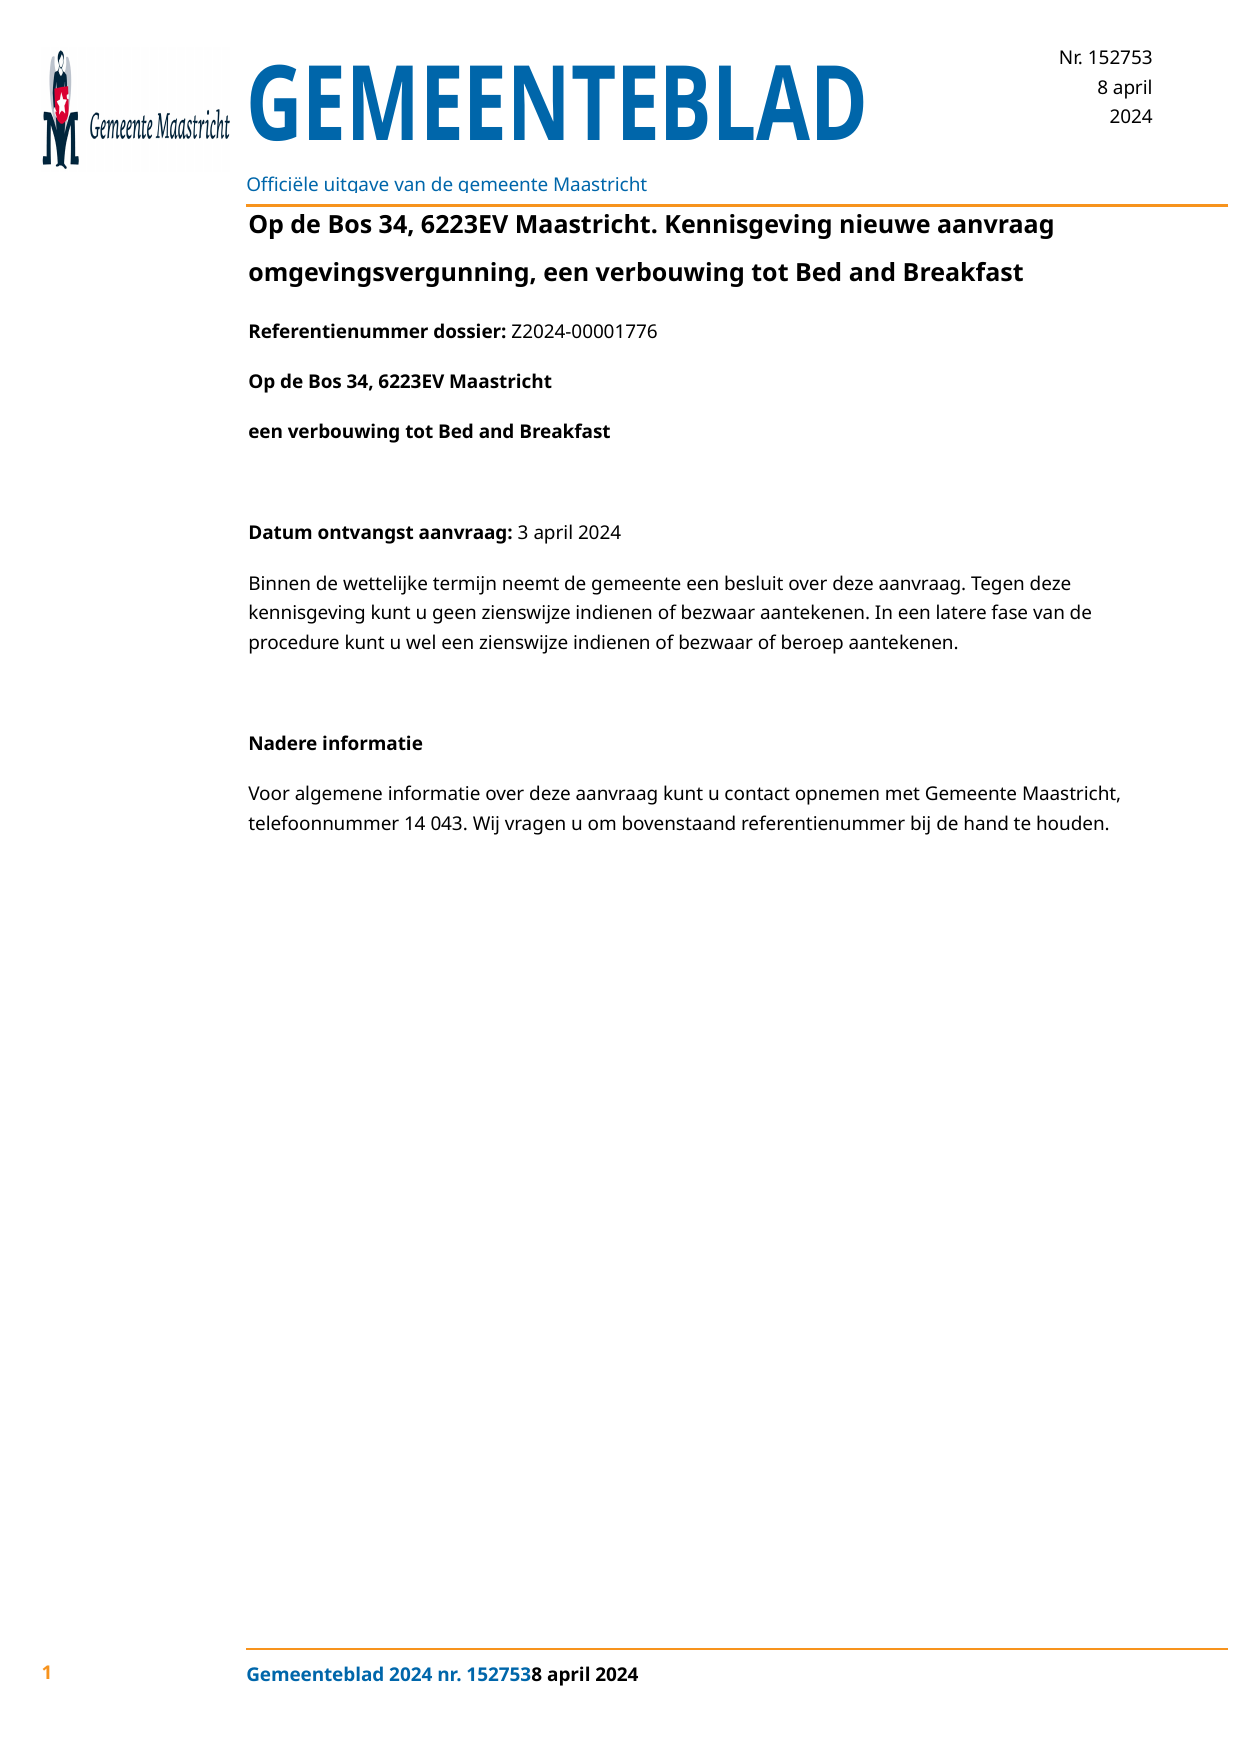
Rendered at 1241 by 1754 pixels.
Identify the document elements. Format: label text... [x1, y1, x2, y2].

picture [41, 47, 231, 172]
text Binnen de wettelijke termijn neemt de gemeente een besluit over deze aanvraag. Tegen deze kennisgeving kunt u geen zienswijze indienen of bezwaar aantekenen. In een latere fase van de procedure kunt u wel een zienswijze indienen of bezwaar of beroep aantekenen. [248, 570, 1152, 655]
text Nadere informatie [248, 730, 1152, 756]
text Op de Bos 34, 6223EV Maastricht. Kennisgeving nieuwe aanvraag omgevingsvergunning, een verbouwing tot Bed and Breakfast [248, 207, 1152, 288]
text Voor algemene informatie over deze aanvraag kunt u contact opnemen met Gemeente Maastricht, telefoonnummer 14 043. Wij vragen u om bovenstaand referentienummer bij de hand te houden. [248, 780, 1152, 836]
text Referentienummer dossier: Z2024-00001776 [248, 318, 1152, 344]
text Op de Bos 34, 6223EV Maastricht [248, 368, 1152, 394]
text een verbouwing tot Bed and Breakfast [248, 419, 1152, 444]
text Datum ontvangst aanvraag: 3 april 2024 [248, 519, 1152, 545]
